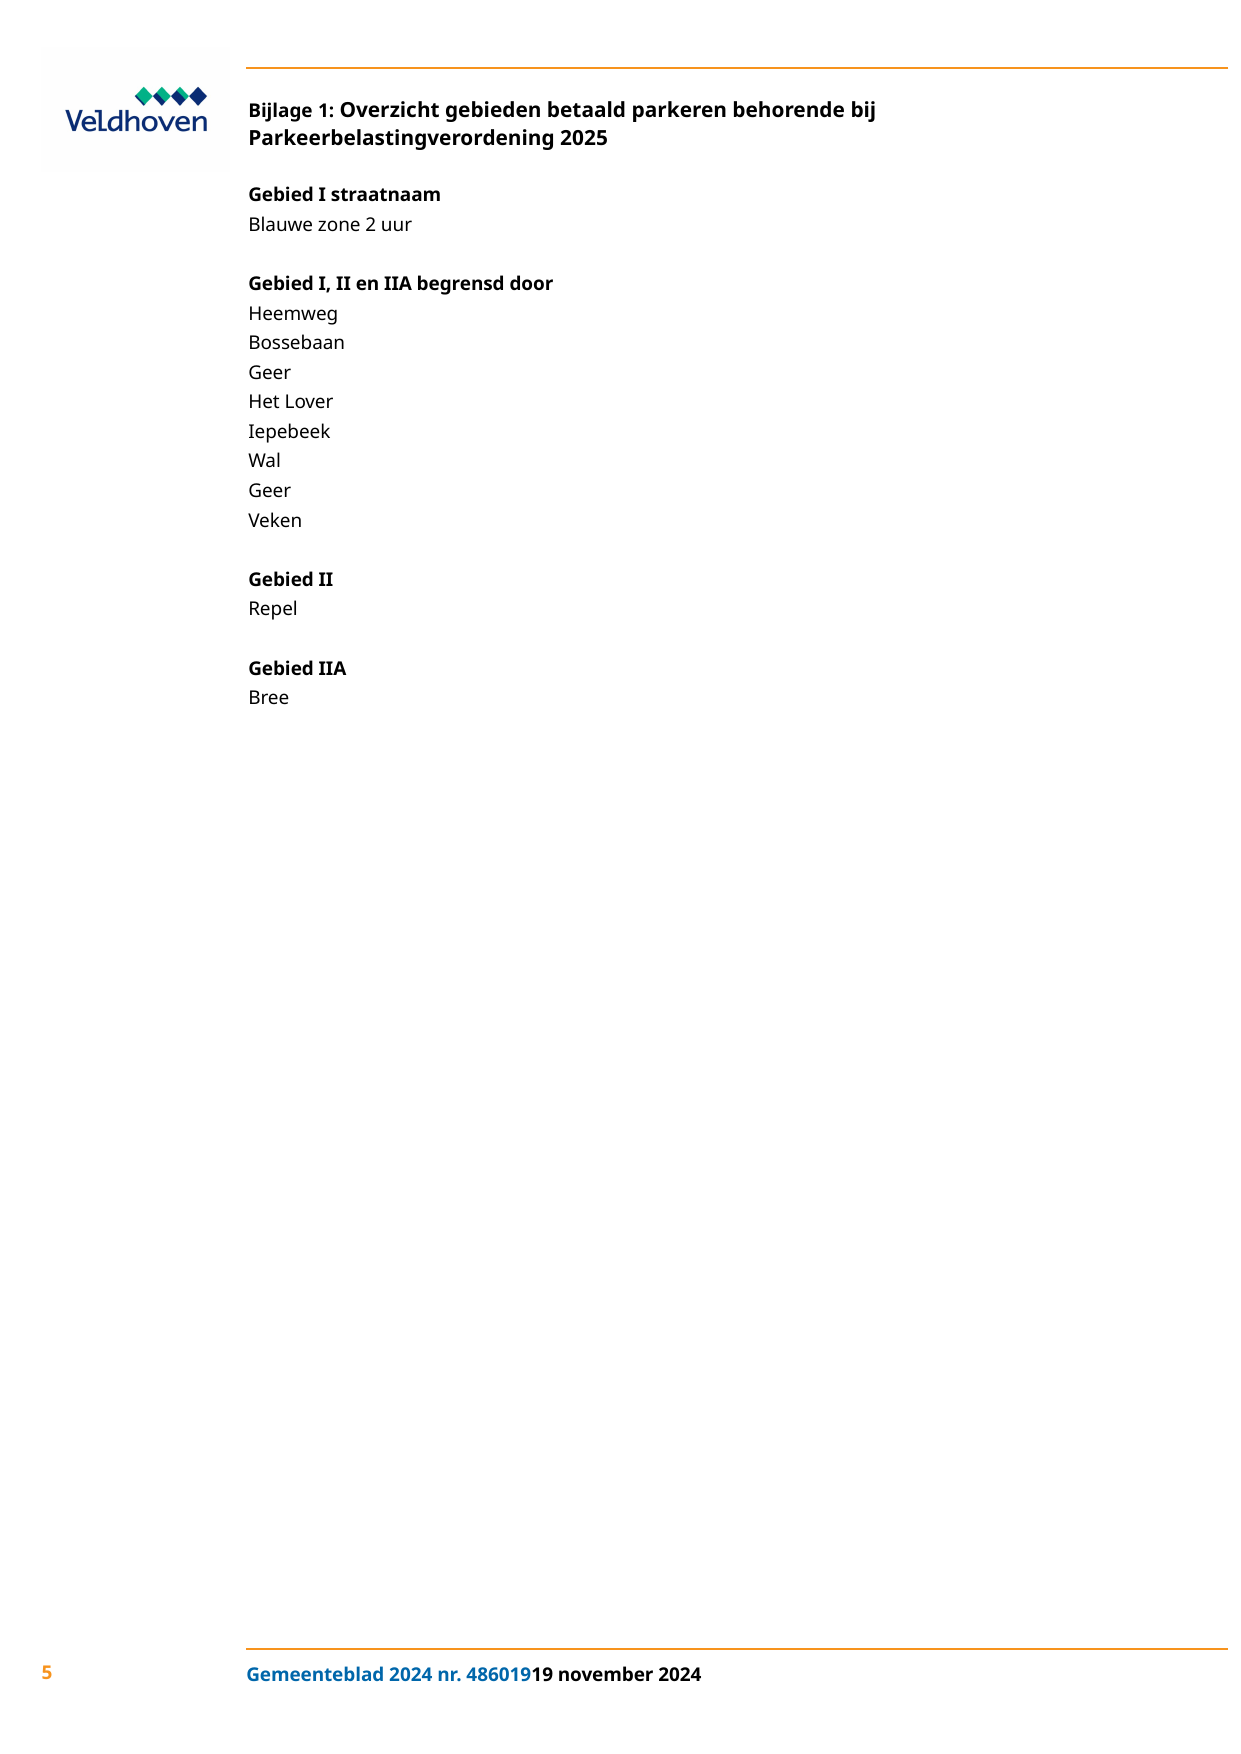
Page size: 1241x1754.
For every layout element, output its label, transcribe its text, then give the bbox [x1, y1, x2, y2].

text Gebied IIA [248, 655, 1152, 680]
text Wal [248, 448, 1152, 473]
text Heemweg [248, 300, 1152, 325]
text Repel [248, 596, 1152, 621]
text Gebied I straatnaam [248, 181, 1152, 207]
picture [41, 47, 231, 172]
text Bijlage 1: Overzicht gebieden betaald parkeren behorende bij Parkeerbelastingverordening 2025 [248, 95, 1152, 152]
text Bossebaan [248, 329, 1152, 355]
text Iepebeek [248, 418, 1152, 444]
text Bree [248, 684, 1152, 710]
text Het Lover [248, 388, 1152, 414]
text Blauwe zone 2 uur [248, 211, 1152, 237]
text Gebied II [248, 566, 1152, 592]
text Geer [248, 477, 1152, 503]
text Geer [248, 359, 1152, 384]
text Gebied I, II en IIA begrensd door [248, 270, 1152, 296]
text Veken [248, 507, 1152, 532]
